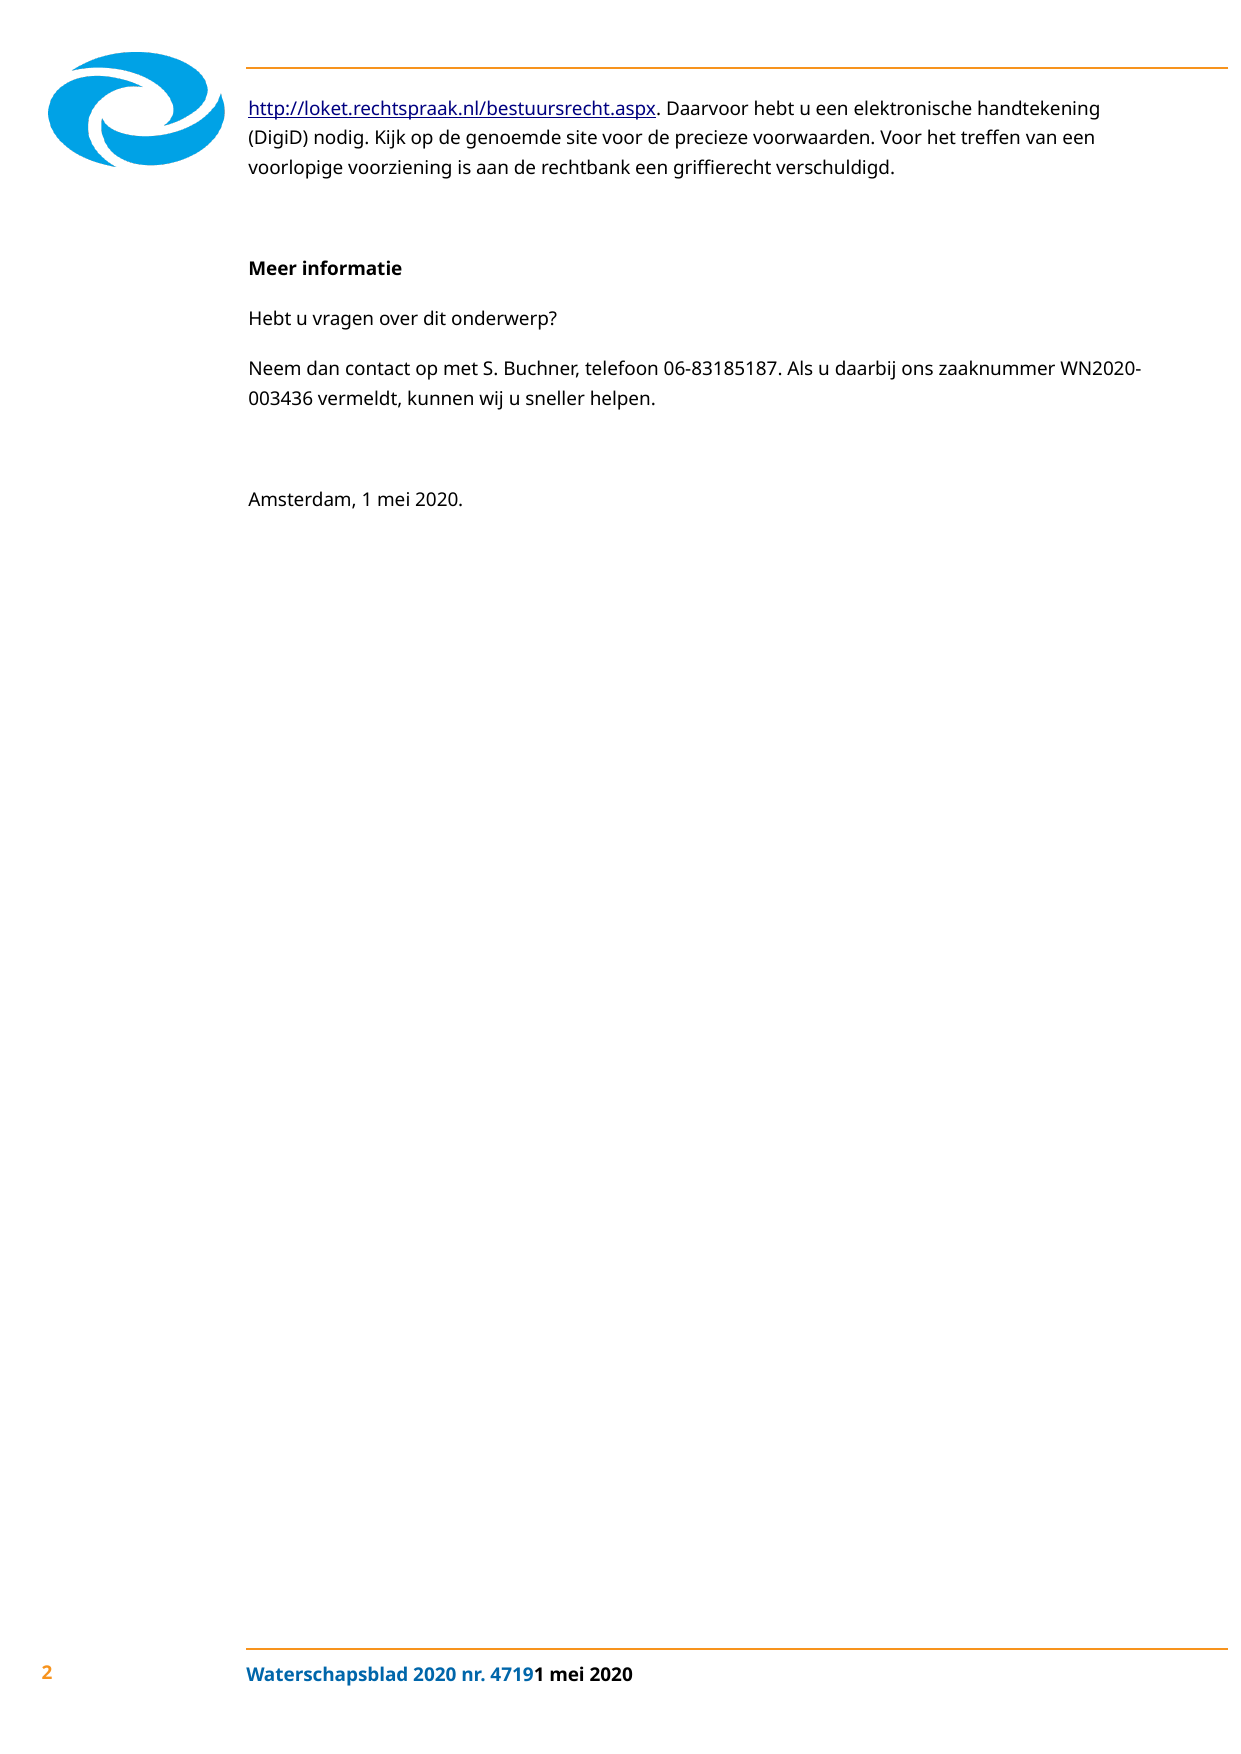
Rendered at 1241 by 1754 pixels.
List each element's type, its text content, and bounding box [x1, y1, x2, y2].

text Neem dan contact op met S. Buchner, telefoon 06-83185187. Als u daarbij ons zaaknummer WN2020-003436 vermeldt, kunnen wij u sneller helpen. [248, 356, 1152, 411]
text http://loket.rechtspraak.nl/bestuursrecht.aspx. Daarvoor hebt u een elektronische handtekening (DigiD) nodig. Kijk op de genoemde site voor de precieze voorwaarden. Voor het treffen van een voorlopige voorziening is aan de rechtbank een griffierecht verschuldigd. [248, 95, 1152, 180]
text Amsterdam, 1 mei 2020. [248, 486, 1152, 512]
picture [41, 47, 231, 172]
text Hebt u vragen over dit onderwerp? [248, 305, 1152, 331]
text Meer informatie [248, 255, 1152, 281]
